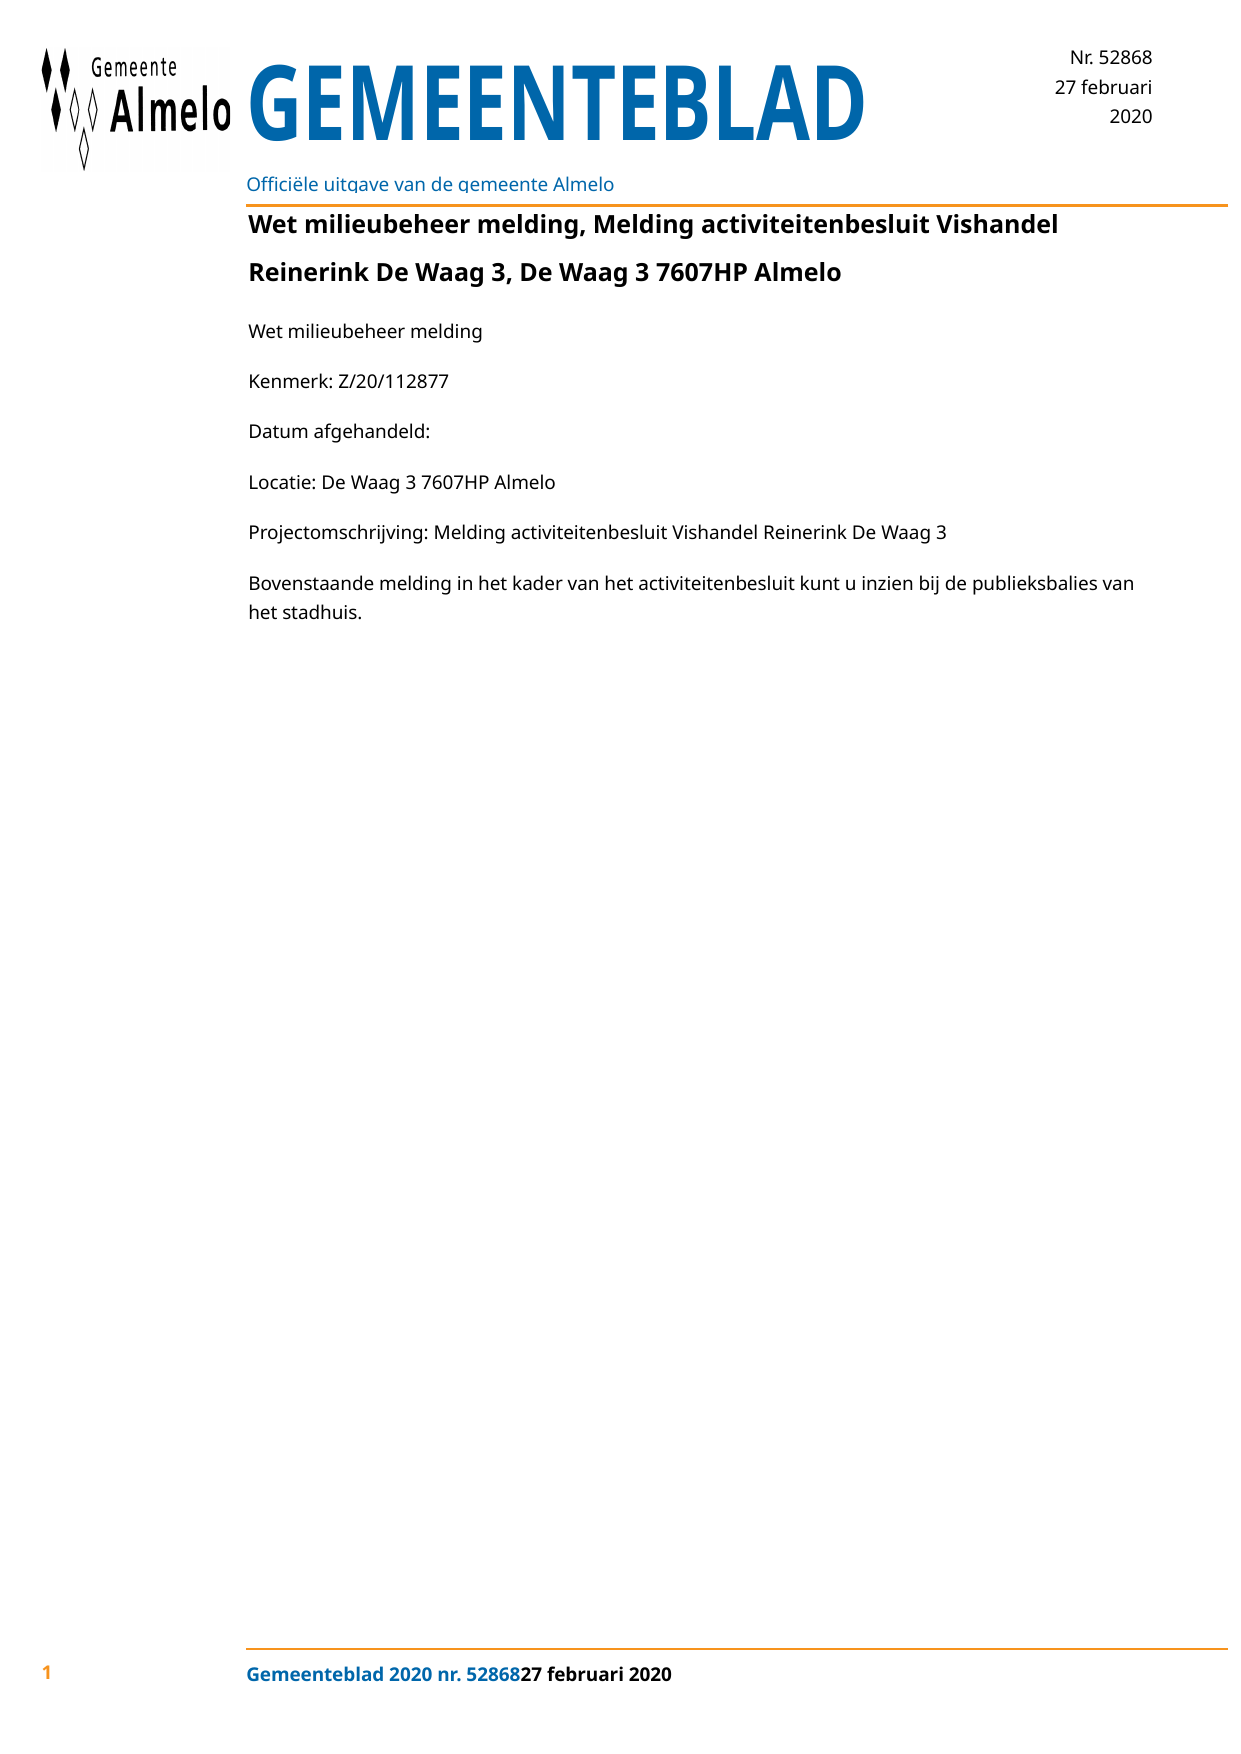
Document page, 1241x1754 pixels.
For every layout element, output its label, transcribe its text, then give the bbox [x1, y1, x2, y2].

text Wet milieubeheer melding [248, 318, 1152, 344]
text Bovenstaande melding in het kader van het activiteitenbesluit kunt u inzien bij de publieksbalies van het stadhuis. [248, 570, 1152, 625]
text Locatie: De Waag 3 7607HP Almelo [248, 469, 1152, 495]
text Wet milieubeheer melding, Melding activiteitenbesluit Vishandel Reinerink De Waag 3, De Waag 3 7607HP Almelo [248, 207, 1152, 288]
text Datum afgehandeld: [248, 419, 1152, 444]
text Projectomschrijving: Melding activiteitenbesluit Vishandel Reinerink De Waag 3 [248, 519, 1152, 545]
picture [41, 47, 231, 172]
text Kenmerk: Z/20/112877 [248, 368, 1152, 394]
